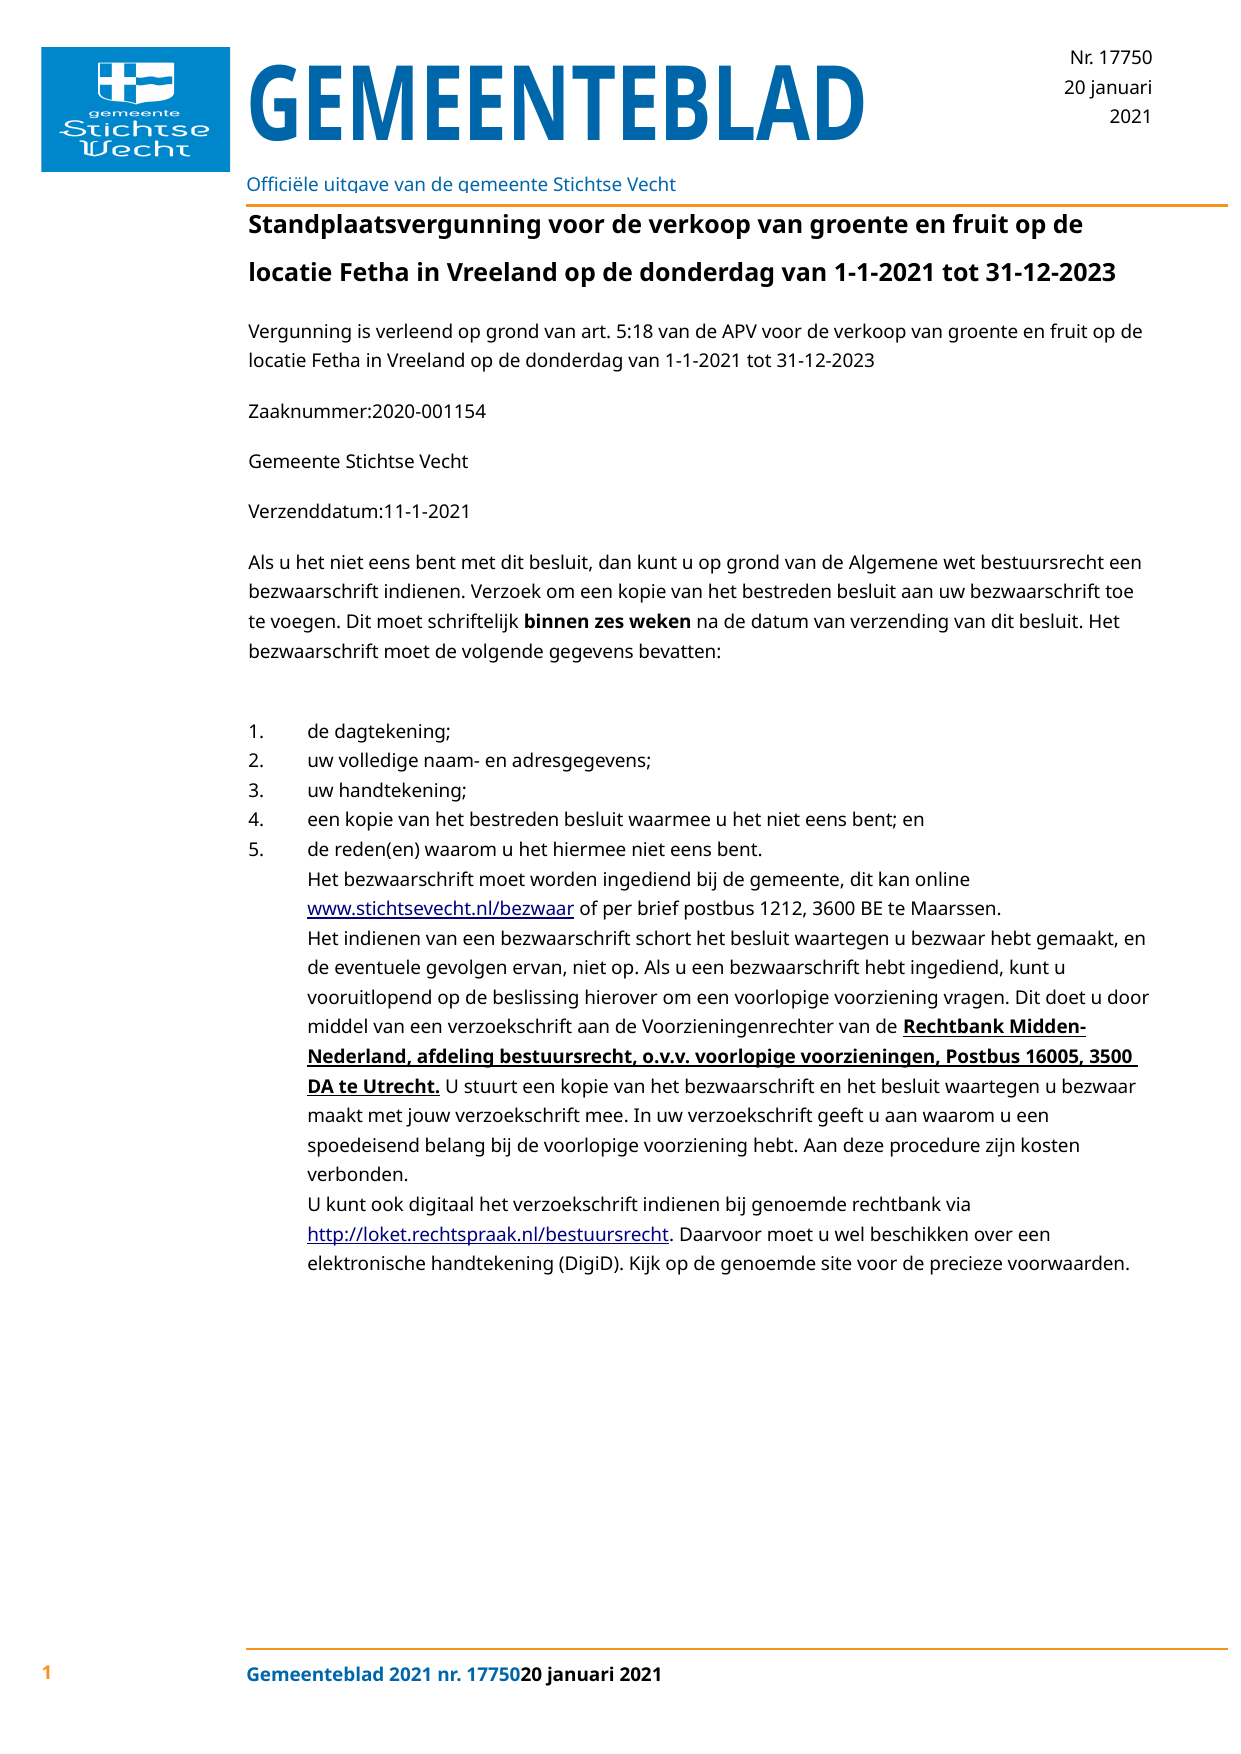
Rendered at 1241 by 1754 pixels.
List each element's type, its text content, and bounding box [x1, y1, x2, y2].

text Vergunning is verleend op grond van art. 5:18 van de APV voor de verkoop van groente en fruit op de locatie Fetha in Vreeland op de donderdag van 1-1-2021 tot 31-12-2023 [248, 318, 1152, 373]
text Als u het niet eens bent met dit besluit, dan kunt u op grond van de Algemene wet bestuursrecht een bezwaarschrift indienen. Verzoek om een kopie van het bestreden besluit aan uw bezwaarschrift toe te voegen. Dit moet schriftelijk binnen zes weken na de datum van verzending van dit besluit. Het bezwaarschrift moet de volgende gegevens bevatten: [248, 549, 1152, 664]
text Gemeente Stichtse Vecht [248, 448, 1152, 474]
list een kopie van het bestreden besluit waarmee u het niet eens bent; en [248, 807, 1152, 832]
list U kunt ook digitaal het verzoekschrift indienen bij genoemde rechtbank via http://loket.rechtspraak.nl/bestuursrecht. Daarvoor moet u wel beschikken over een elektronische handtekening (DigiD). Kijk op de genoemde site voor de precieze voorwaarden. [248, 1191, 1152, 1276]
list Het indienen van een bezwaarschrift schort het besluit waartegen u bezwaar hebt gemaakt, en de eventuele gevolgen ervan, niet op. Als u een bezwaarschrift hebt ingediend, kunt u vooruitlopend op de beslissing hierover om een voorlopige voorziening vragen. Dit doet u door middel van een verzoekschrift aan de Voorzieningenrechter van de Rechtbank Midden-Nederland, afdeling bestuursrecht, o.v.v. voorlopige voorzieningen, Postbus 16005, 3500 DA te Utrecht. U stuurt een kopie van het bezwaarschrift en het besluit waartegen u bezwaar maakt met jouw verzoekschrift mee. In uw verzoekschrift geeft u aan waarom u een spoedeisend belang bij de voorlopige voorziening hebt. Aan deze procedure zijn kosten verbonden. [248, 925, 1152, 1187]
list Het bezwaarschrift moet worden ingediend bij de gemeente, dit kan online www.stichtsevecht.nl/bezwaar of per brief postbus 1212, 3600 BE te Maarssen. [248, 866, 1152, 921]
text Standplaatsvergunning voor de verkoop van groente en fruit op de locatie Fetha in Vreeland op de donderdag van 1-1-2021 tot 31-12-2023 [248, 207, 1152, 288]
list de dagtekening; [248, 718, 1152, 744]
text Verzenddatum:11-1-2021 [248, 499, 1152, 524]
picture [99, 63, 135, 101]
list uw volledige naam- en adresgegevens; [248, 747, 1152, 773]
text Zaaknummer:2020-001154 [248, 398, 1152, 424]
picture [137, 63, 174, 103]
list uw handtekening; [248, 777, 1152, 803]
list de reden(en) waarom u het hiermee niet eens bent. [248, 836, 1152, 862]
